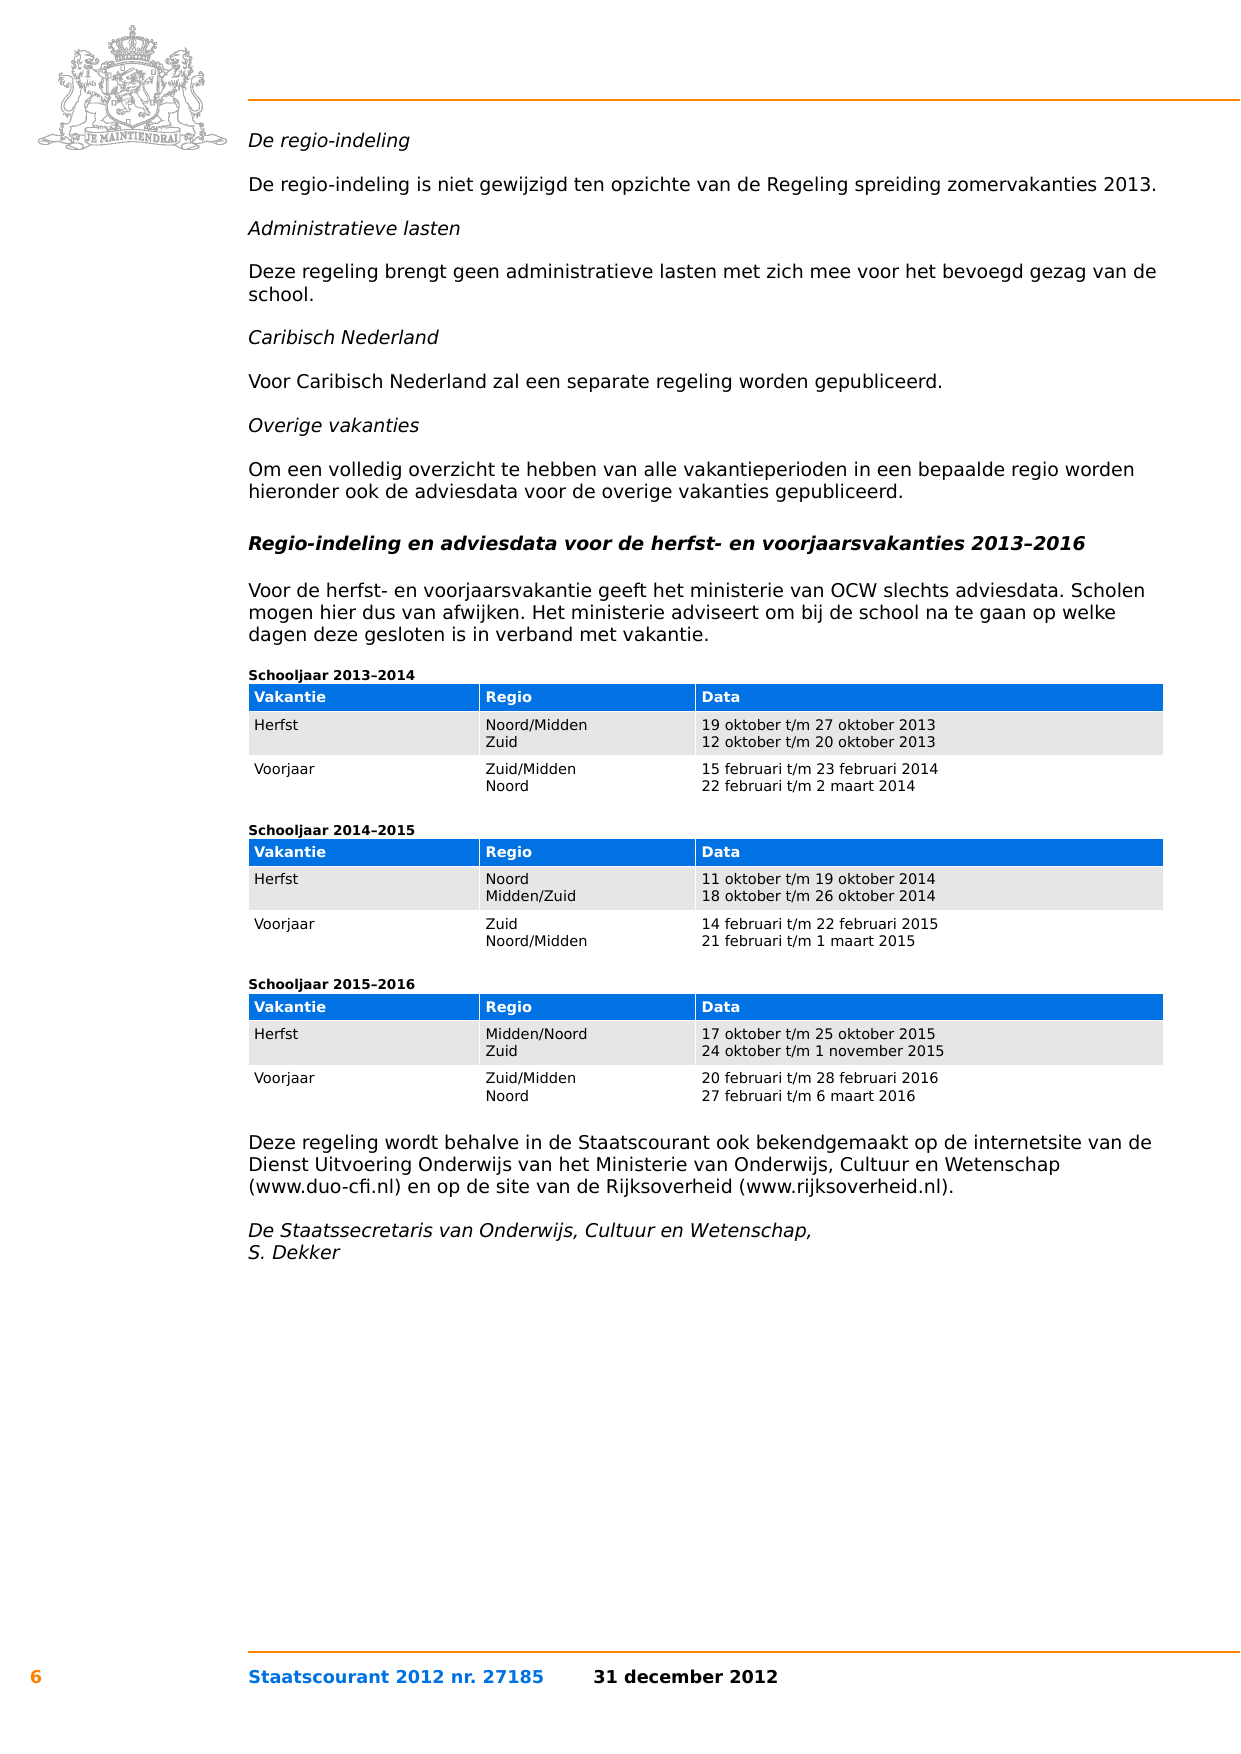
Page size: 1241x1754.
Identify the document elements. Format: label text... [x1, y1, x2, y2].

subtitle Overige vakanties [248, 415, 1163, 437]
text Deze regeling brengt geen administratieve lasten met zich mee voor het bevoegd gezag van de school. [248, 261, 1163, 305]
table_cell Noord Midden/Zuid [480, 867, 695, 910]
table_cell 17 oktober t/m 25 oktober 2015 24 oktober t/m 1 november 2015 [696, 1021, 1163, 1065]
subtitle Caribisch Nederland [248, 327, 1163, 349]
table_cell Herfst [249, 867, 479, 910]
table_cell Data [696, 994, 1163, 1020]
table_cell 15 februari t/m 23 februari 2014 22 februari t/m 2 maart 2014 [696, 756, 1163, 799]
table_cell Voorjaar [249, 1066, 479, 1109]
table_cell Regio [480, 684, 695, 711]
text Deze regeling wordt behalve in de Staatscourant ook bekendgemaakt op de internetsite van de Dienst Uitvoering Onderwijs van het Ministerie van Onderwijs, Cultuur en Wetenschap (www.duo-cfi.nl) en op de site van de Rijksoverheid (www.rijksoverheid.nl). [248, 1132, 1163, 1198]
table_cell Data [696, 839, 1163, 866]
table_cell Herfst [249, 712, 479, 755]
subtitle Administratieve lasten [248, 218, 1163, 239]
table_cell Data [696, 684, 1163, 711]
table_cell Regio [480, 839, 695, 866]
table_cell Voorjaar [249, 911, 479, 954]
table_cell Voorjaar [249, 756, 479, 799]
table_cell Midden/Noord Zuid [480, 1021, 695, 1065]
table_cell Noord/Midden Zuid [480, 712, 695, 755]
table_cell Vakantie [249, 684, 479, 711]
text Voor de herfst- en voorjaarsvakantie geeft het ministerie van OCW slechts adviesdata. Scholen mogen hier dus van afwijken. Het ministerie adviseert om bij de school na te gaan op welke dagen deze gesloten is in verband met vakantie. [248, 580, 1163, 646]
text Voor Caribisch Nederland zal een separate regeling worden gepubliceerd. [248, 371, 1163, 393]
table_cell Regio [480, 994, 695, 1020]
table_cell 19 oktober t/m 27 oktober 2013 12 oktober t/m 20 oktober 2013 [696, 712, 1163, 755]
text Om een volledig overzicht te hebben van alle vakantieperioden in een bepaalde regio worden hieronder ook de adviesdata voor de overige vakanties gepubliceerd. [248, 459, 1163, 503]
table_cell Zuid Noord/Midden [480, 911, 695, 954]
table_cell Zuid/Midden Noord [480, 1066, 695, 1109]
table_header Schooljaar 2013–2014 [248, 668, 1163, 683]
subtitle Regio-indeling en adviesdata voor de herfst- en voorjaarsvakanties 2013–2016 [248, 533, 1163, 555]
table_header Schooljaar 2014–2015 [248, 823, 1163, 838]
table_header Schooljaar 2015–2016 [248, 977, 1163, 993]
table_cell Vakantie [249, 839, 479, 866]
table_cell Herfst [249, 1021, 479, 1065]
text De regio-indeling is niet gewijzigd ten opzichte van de Regeling spreiding zomervakanties 2013. [248, 174, 1163, 196]
table_cell 11 oktober t/m 19 oktober 2014 18 oktober t/m 26 oktober 2014 [696, 867, 1163, 910]
table_cell 14 februari t/m 22 februari 2015 21 februari t/m 1 maart 2015 [696, 911, 1163, 954]
table_cell Zuid/Midden Noord [480, 756, 695, 799]
picture [38, 25, 227, 150]
table_cell 20 februari t/m 28 februari 2016 27 februari t/m 6 maart 2016 [696, 1066, 1163, 1109]
table_cell Vakantie [249, 994, 479, 1020]
subtitle De regio-indeling [248, 130, 1163, 152]
text De Staatssecretaris van Onderwijs, Cultuur en Wetenschap, S. Dekker [248, 1220, 1163, 1264]
